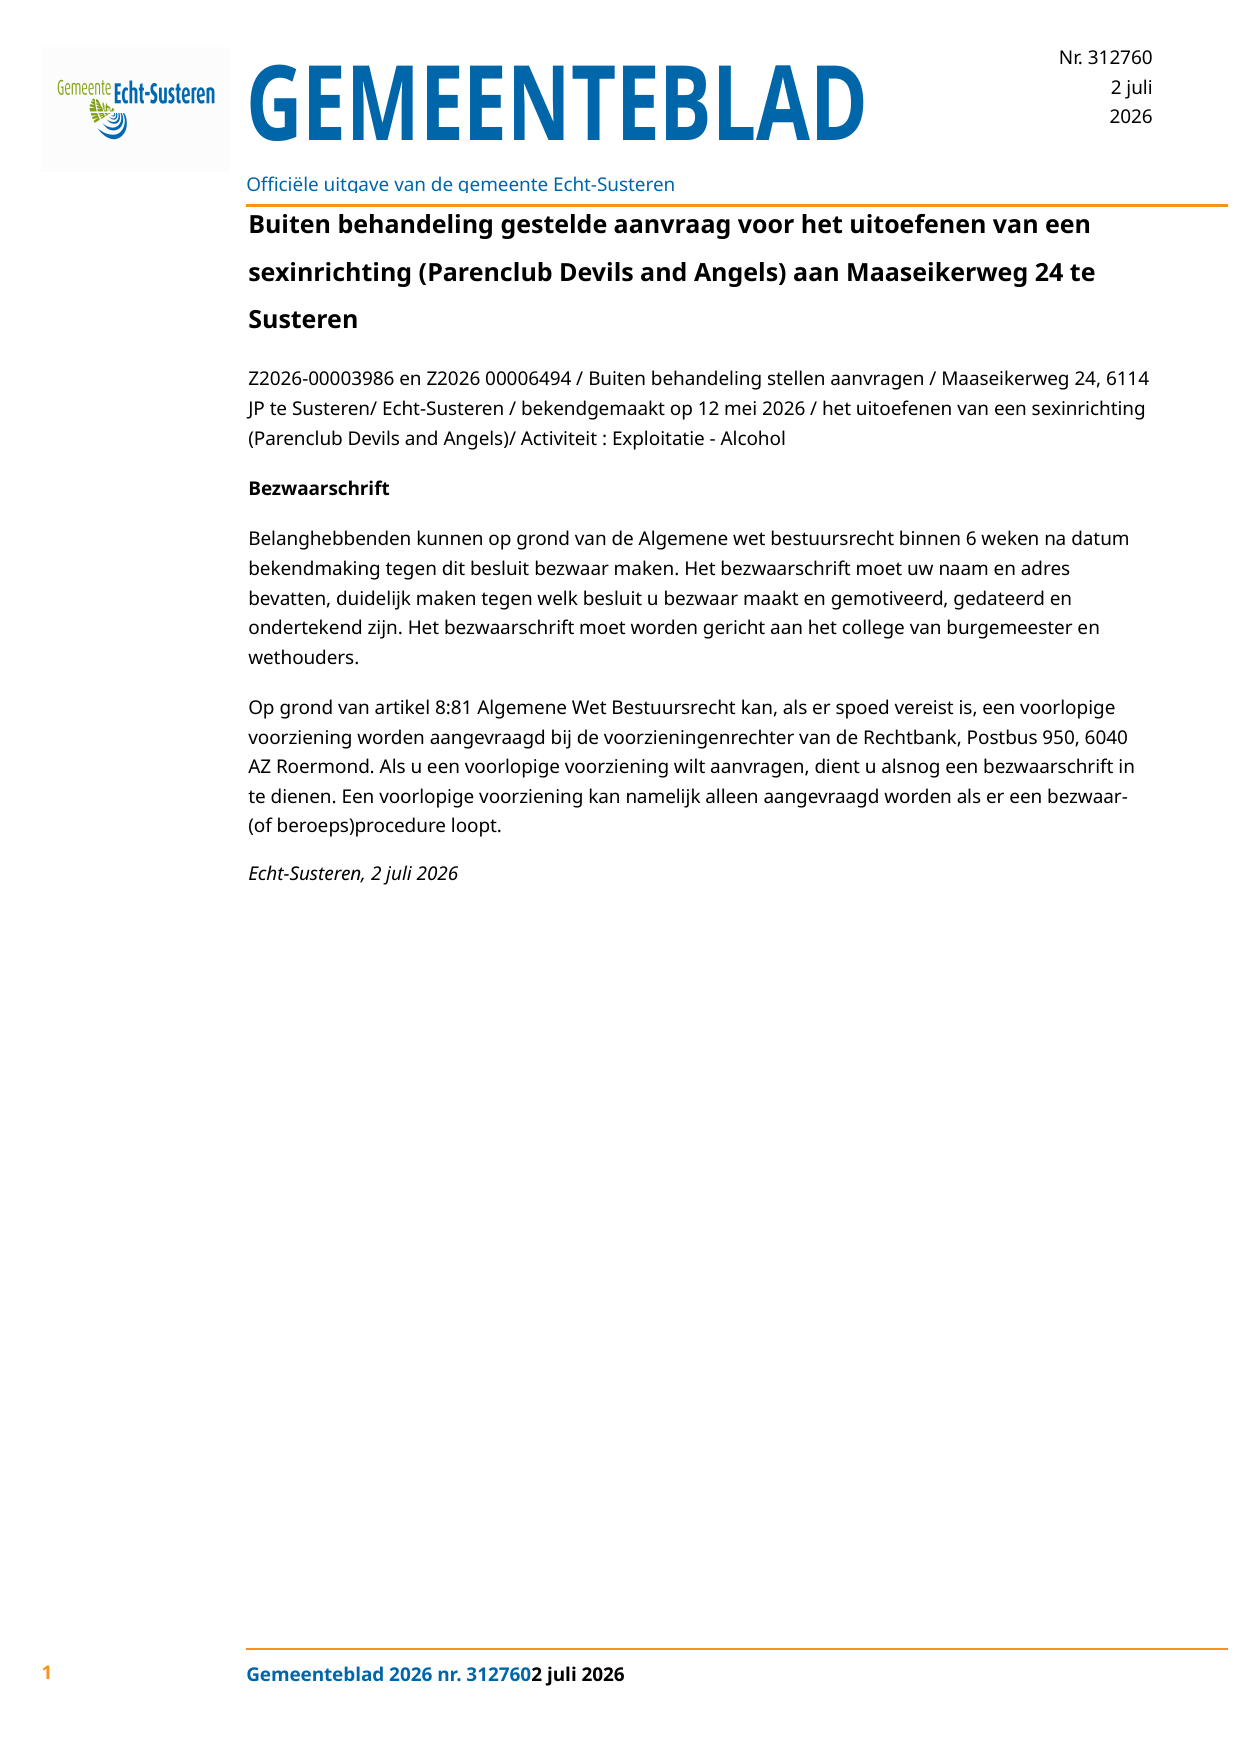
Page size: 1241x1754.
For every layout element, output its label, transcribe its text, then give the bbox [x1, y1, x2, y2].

text Buiten behandeling gestelde aanvraag voor het uitoefenen van een sexinrichting (Parenclub Devils and Angels) aan Maaseikerweg 24 te Susteren [248, 207, 1152, 336]
text Echt-Susteren, 2 juli 2026 [248, 860, 1152, 886]
text Belanghebbenden kunnen op grond van de Algemene wet bestuursrecht binnen 6 weken na datum bekendmaking tegen dit besluit bezwaar maken. Het bezwaarschrift moet uw naam en adres bevatten, duidelijk maken tegen welk besluit u bezwaar maakt en gemotiveerd, gedateerd en ondertekend zijn. Het bezwaarschrift moet worden gericht aan het college van burgemeester en wethouders. [248, 526, 1152, 669]
text Bezwaarschrift [248, 475, 1152, 501]
text Z2026-00003986 en Z2026 00006494 / Buiten behandeling stellen aanvragen / Maaseikerweg 24, 6114 JP te Susteren/ Echt-Susteren / bekendgemaakt op 12 mei 2026 / het uitoefenen van een sexinrichting (Parenclub Devils and Angels)/ Activiteit : Exploitatie - Alcohol [248, 366, 1152, 450]
text Op grond van artikel 8:81 Algemene Wet Bestuursrecht kan, als er spoed vereist is, een voorlopige voorziening worden aangevraagd bij de voorzieningenrechter van de Rechtbank, Postbus 950, 6040 AZ Roermond. Als u een voorlopige voorziening wilt aanvragen, dient u alsnog een bezwaarschrift in te dienen. Een voorlopige voorziening kan namelijk alleen aangevraagd worden als er een bezwaar- (of beroeps)procedure loopt. [248, 694, 1152, 838]
picture [41, 47, 231, 172]
